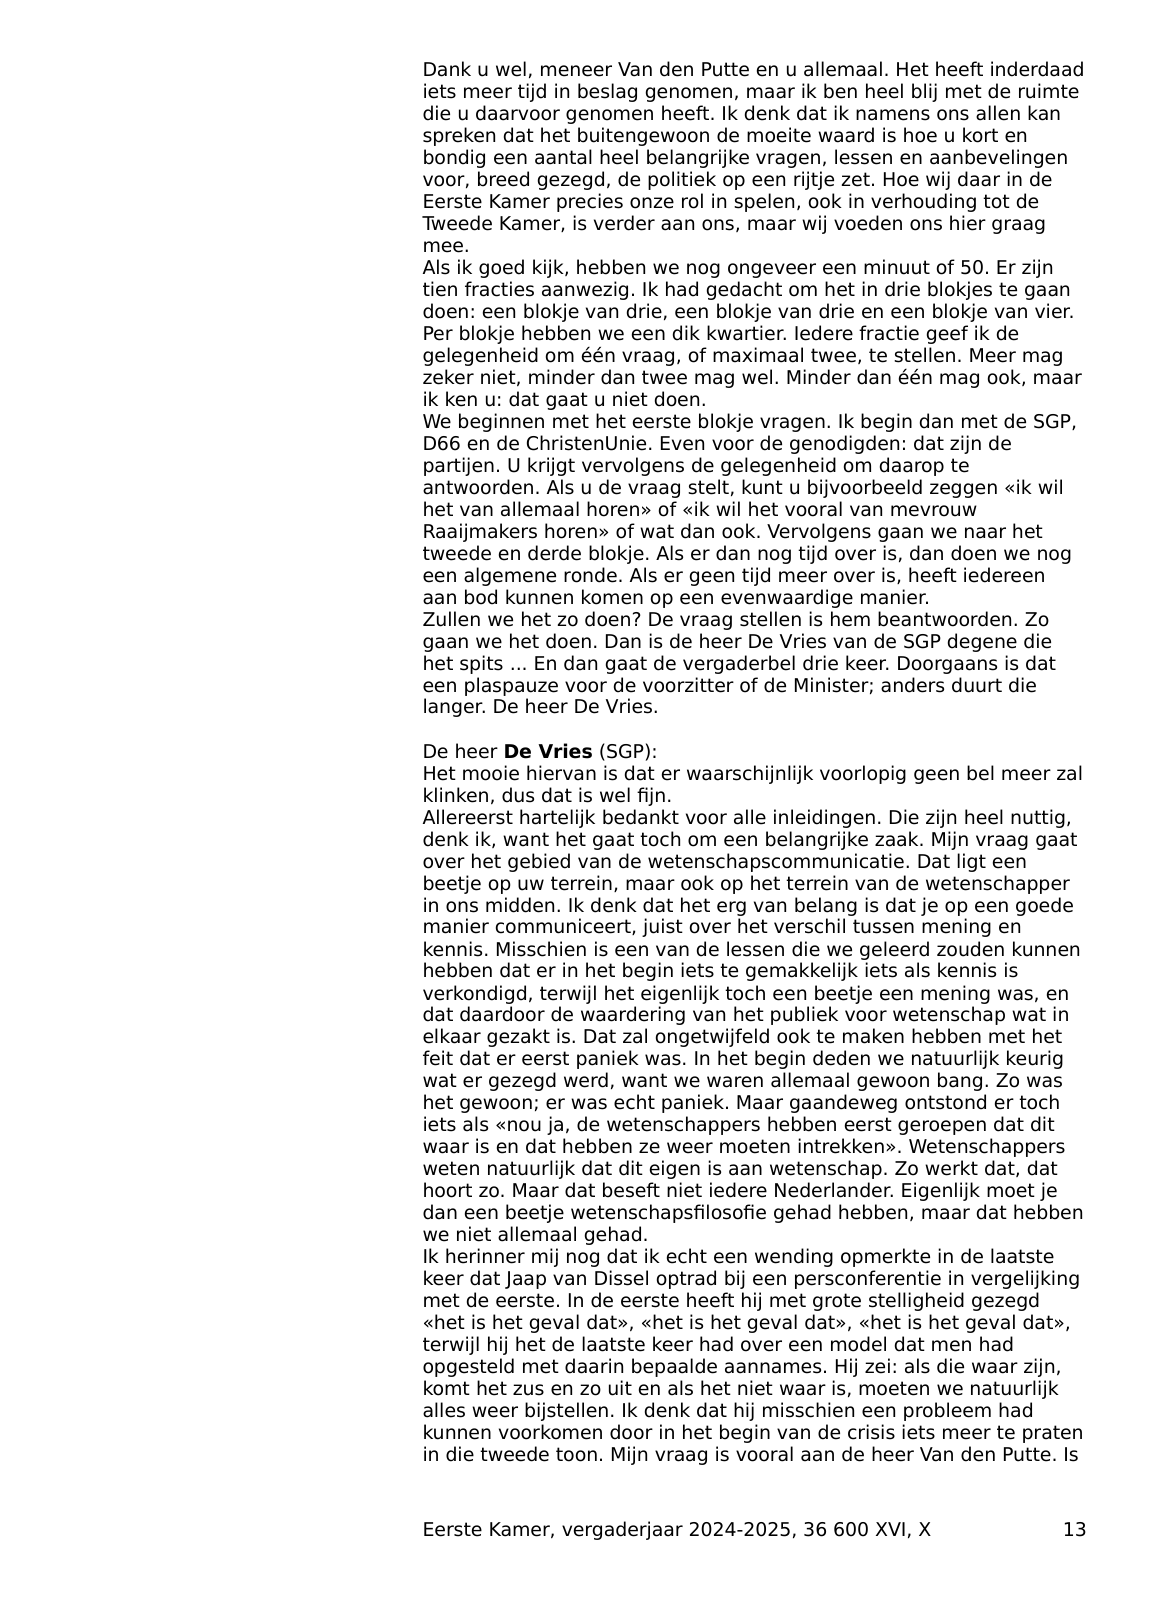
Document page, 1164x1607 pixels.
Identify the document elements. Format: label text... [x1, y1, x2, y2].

text De heer De Vries (SGP): [422, 741, 1087, 763]
text Ik herinner mij nog dat ik echt een wending opmerkte in de laatste keer dat Jaap van Dissel optrad bij een persconferentie in vergelijking met de eerste. In de eerste heeft hij met grote stelligheid gezegd «het is het geval dat», «het is het geval dat», «het is het geval dat», terwijl hij het de laatste keer had over een model dat men had opgesteld met daarin bepaalde aannames. Hij zei: als die waar zijn, komt het zus en zo uit en als het niet waar is, moeten we natuurlijk alles weer bijstellen. Ik denk dat hij misschien een probleem had kunnen voorkomen door in het begin van de crisis iets meer te praten in die tweede toon. Mijn vraag is vooral aan de heer Van den Putte. Is [422, 1246, 1087, 1466]
text Dank u wel, meneer Van den Putte en u allemaal. Het heeft inderdaad iets meer tijd in beslag genomen, maar ik ben heel blij met de ruimte die u daarvoor genomen heeft. Ik denk dat ik namens ons allen kan spreken dat het buitengewoon de moeite waard is hoe u kort en bondig een aantal heel belangrijke vragen, lessen en aanbevelingen voor, breed gezegd, de politiek op een rijtje zet. Hoe wij daar in de Eerste Kamer precies onze rol in spelen, ook in verhouding tot de Tweede Kamer, is verder aan ons, maar wij voeden ons hier graag mee. [422, 59, 1087, 257]
text We beginnen met het eerste blokje vragen. Ik begin dan met de SGP, D66 en de ChristenUnie. Even voor de genodigden: dat zijn de partijen. U krijgt vervolgens de gelegenheid om daarop te antwoorden. Als u de vraag stelt, kunt u bijvoorbeeld zeggen «ik wil het van allemaal horen» of «ik wil het vooral van mevrouw Raaijmakers horen» of wat dan ook. Vervolgens gaan we naar het tweede en derde blokje. Als er dan nog tijd over is, dan doen we nog een algemene ronde. Als er geen tijd meer over is, heeft iedereen aan bod kunnen komen op een evenwaardige manier. [422, 411, 1087, 608]
text Zullen we het zo doen? De vraag stellen is hem beantwoorden. Zo gaan we het doen. Dan is de heer De Vries van de SGP degene die het spits ... En dan gaat de vergaderbel drie keer. Doorgaans is dat een plaspauze voor de voorzitter of de Minister; anders duurt die langer. De heer De Vries. [422, 608, 1087, 718]
text Allereerst hartelijk bedankt voor alle inleidingen. Die zijn heel nuttig, denk ik, want het gaat toch om een belangrijke zaak. Mijn vraag gaat over het gebied van de wetenschapscommunicatie. Dat ligt een beetje op uw terrein, maar ook op het terrein van de wetenschapper in ons midden. Ik denk dat het erg van belang is dat je op een goede manier communiceert, juist over het verschil tussen mening en kennis. Misschien is een van de lessen die we geleerd zouden kunnen hebben dat er in het begin iets te gemakkelijk iets als kennis is verkondigd, terwijl het eigenlijk toch een beetje een mening was, en dat daardoor de waardering van het publiek voor wetenschap wat in elkaar gezakt is. Dat zal ongetwijfeld ook te maken hebben met het feit dat er eerst paniek was. In het begin deden we natuurlijk keurig wat er gezegd werd, want we waren allemaal gewoon bang. Zo was het gewoon; er was echt paniek. Maar gaandeweg ontstond er toch iets als «nou ja, de wetenschappers hebben eerst geroepen dat dit waar is en dat hebben ze weer moeten intrekken». Wetenschappers weten natuurlijk dat dit eigen is aan wetenschap. Zo werkt dat, dat hoort zo. Maar dat beseft niet iedere Nederlander. Eigenlijk moet je dan een beetje wetenschapsfilosofie gehad hebben, maar dat hebben we niet allemaal gehad. [422, 807, 1087, 1246]
text Het mooie hiervan is dat er waarschijnlijk voorlopig geen bel meer zal klinken, dus dat is wel fijn. [422, 763, 1087, 807]
text Als ik goed kijk, hebben we nog ongeveer een minuut of 50. Er zijn tien fracties aanwezig. Ik had gedacht om het in drie blokjes te gaan doen: een blokje van drie, een blokje van drie en een blokje van vier. Per blokje hebben we een dik kwartier. Iedere fractie geef ik de gelegenheid om één vraag, of maximaal twee, te stellen. Meer mag zeker niet, minder dan twee mag wel. Minder dan één mag ook, maar ik ken u: dat gaat u niet doen. [422, 257, 1087, 411]
